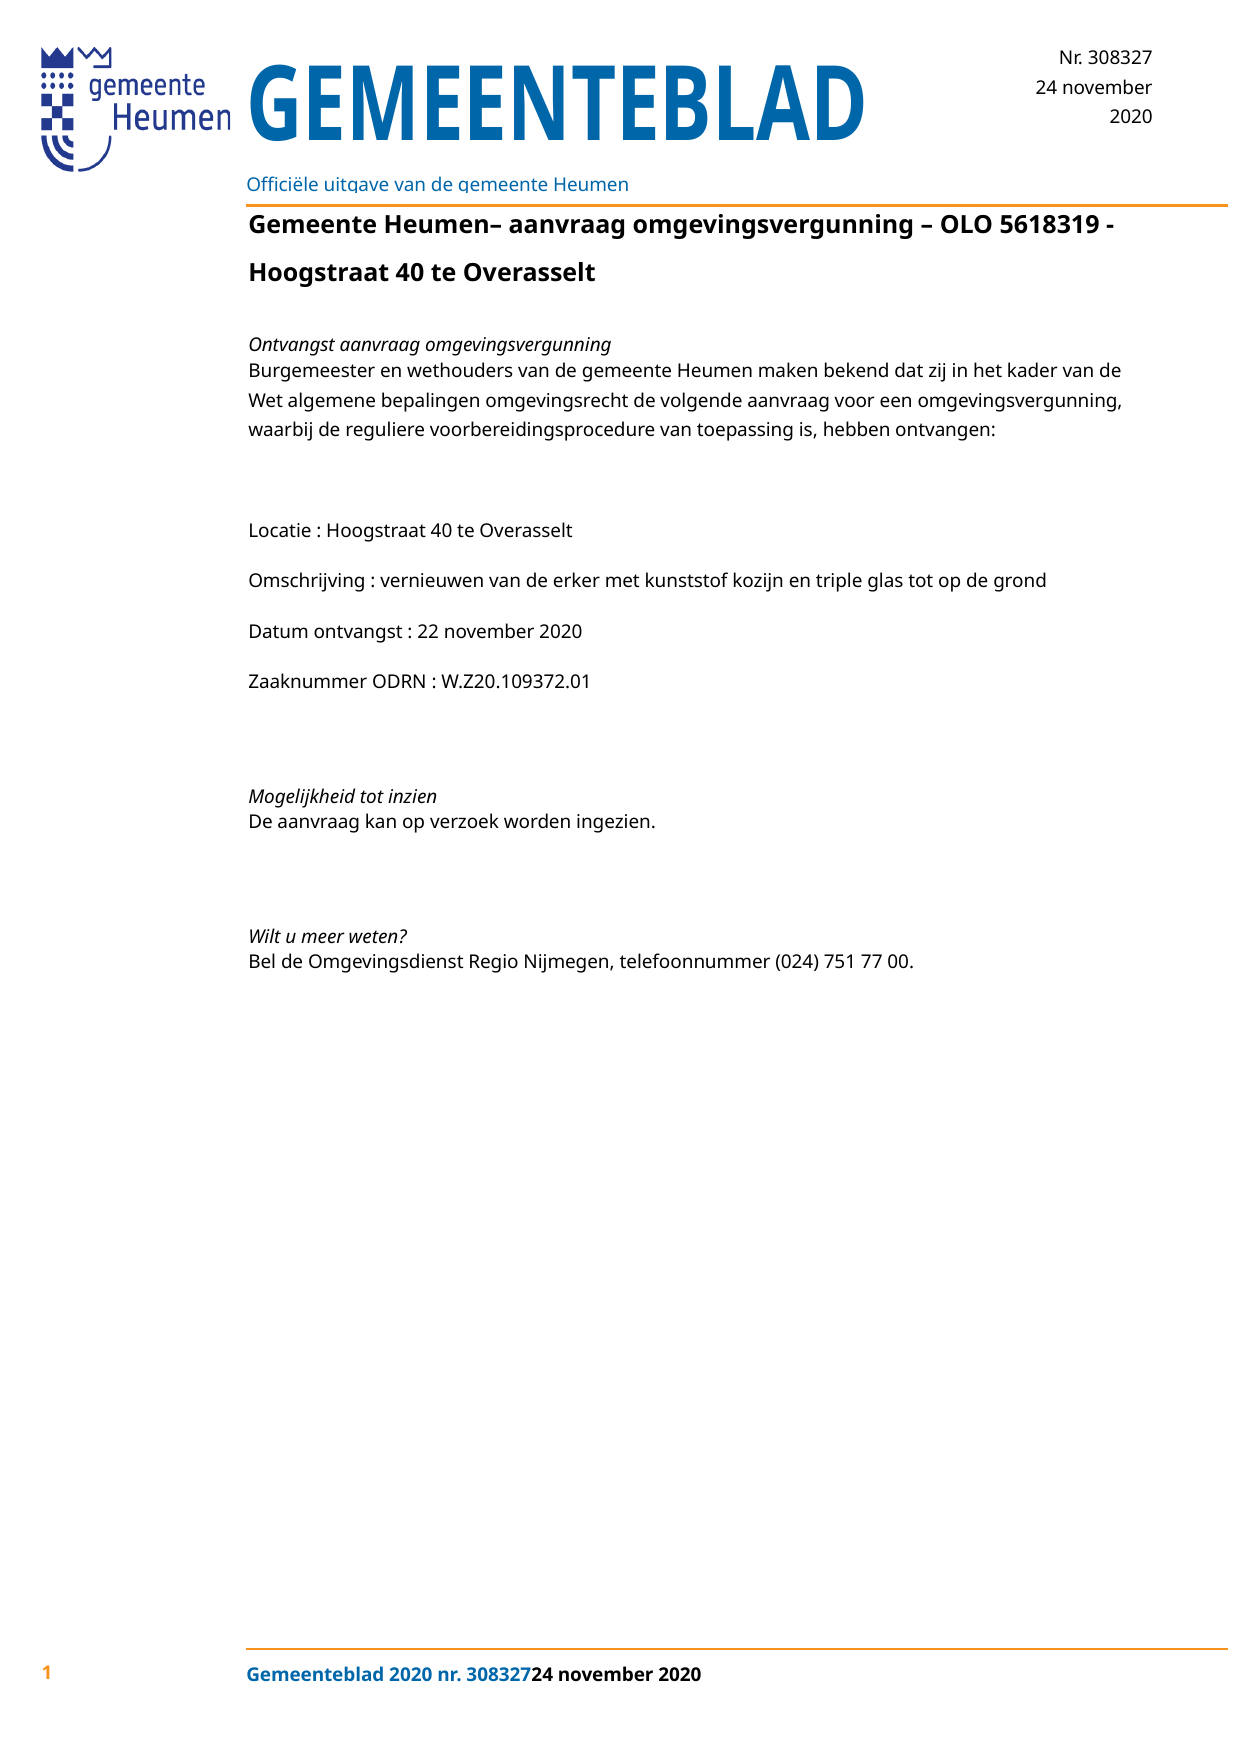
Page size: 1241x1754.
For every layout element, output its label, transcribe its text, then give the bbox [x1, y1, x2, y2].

text Zaaknummer ODRN : W.Z20.109372.01 [248, 668, 1152, 694]
text Locatie : Hoogstraat 40 te Overasselt [248, 517, 1152, 543]
text Omschrijving : vernieuwen van de erker met kunststof kozijn en triple glas tot op de grond [248, 568, 1152, 593]
text Mogelijkheid tot inzien [248, 783, 1152, 808]
picture [41, 47, 231, 172]
text Burgemeester en wethouders van de gemeente Heumen maken bekend dat zij in het kader van de Wet algemene bepalingen omgevingsrecht de volgende aanvraag voor een omgevingsvergunning, waarbij de reguliere voorbereidingsprocedure van toepassing is, hebben ontvangen: [248, 357, 1152, 442]
text Wilt u meer weten? [248, 923, 1152, 949]
text De aanvraag kan op verzoek worden ingezien. [248, 808, 1152, 834]
text Ontvangst aanvraag omgevingsvergunning [248, 331, 1152, 357]
text Datum ontvangst : 22 november 2020 [248, 618, 1152, 644]
text Gemeente Heumen– aanvraag omgevingsvergunning – OLO 5618319 - Hoogstraat 40 te Overasselt [248, 207, 1152, 288]
text Bel de Omgevingsdienst Regio Nijmegen, telefoonnummer (024) 751 77 00. [248, 949, 1152, 974]
